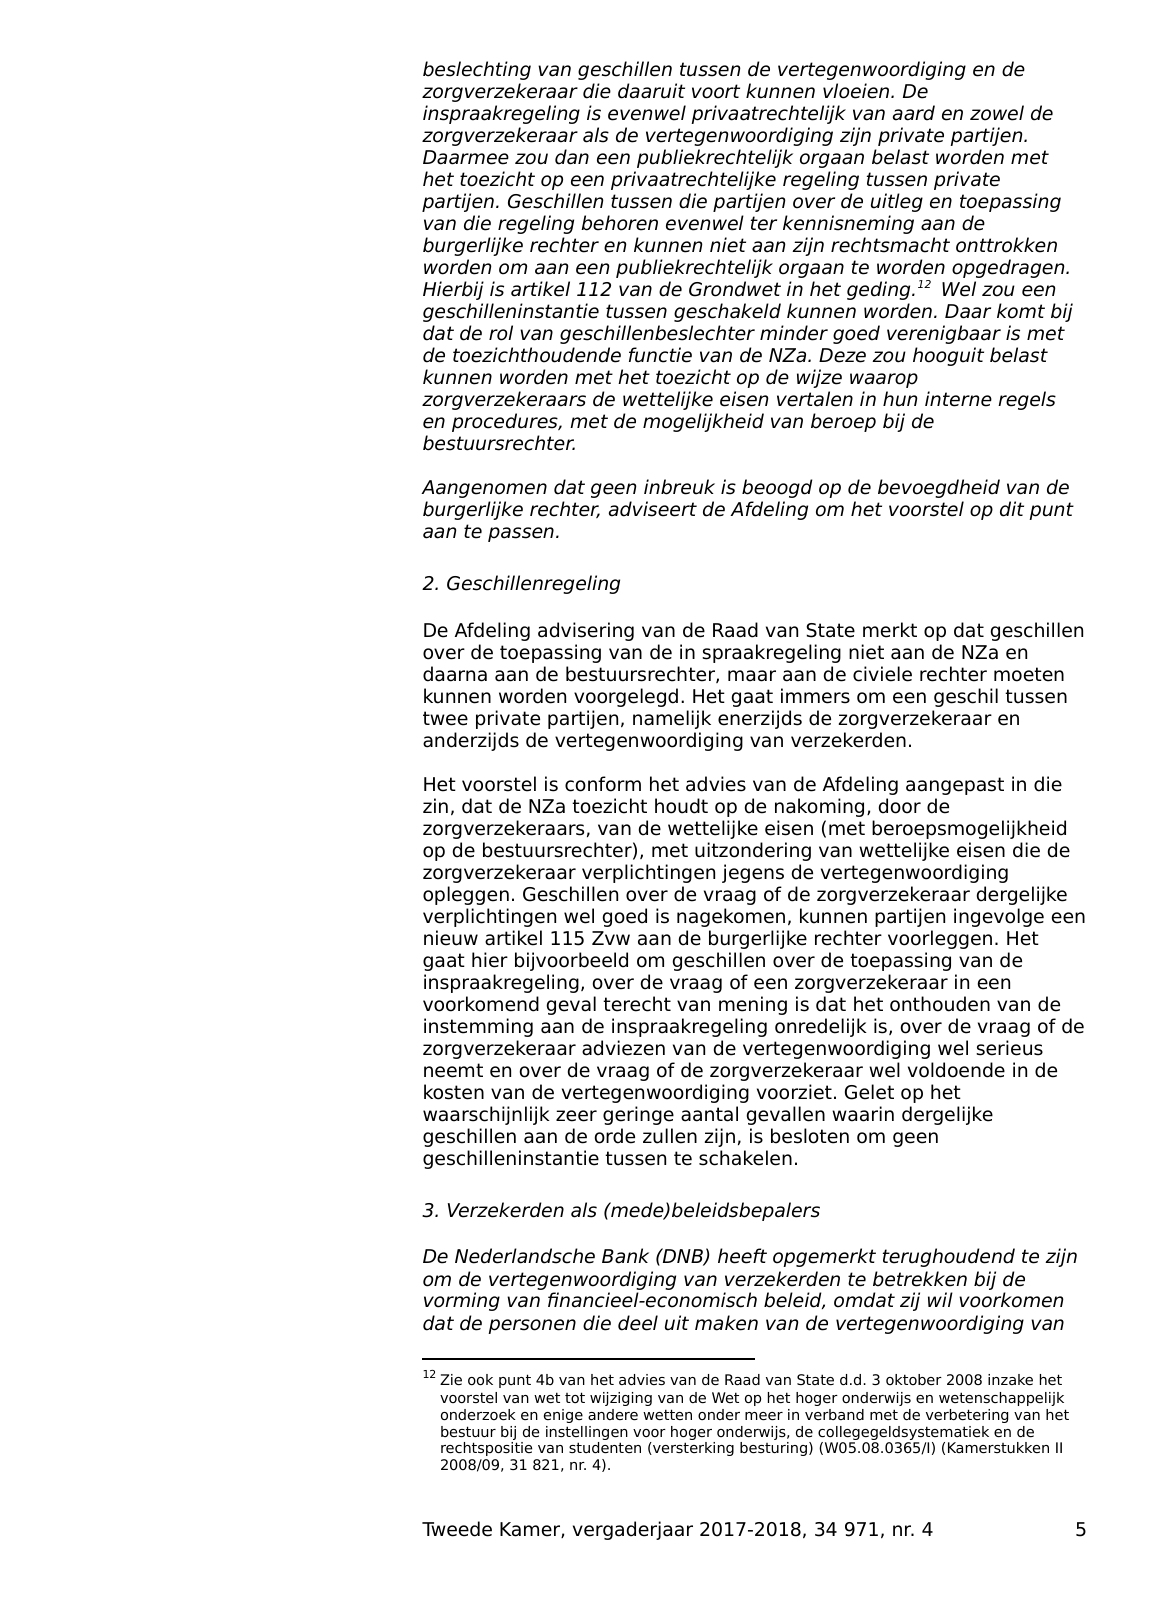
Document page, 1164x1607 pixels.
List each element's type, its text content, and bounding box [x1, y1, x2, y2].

subtitle 2. Geschillenregeling [422, 573, 1087, 595]
text Het voorstel is conform het advies van de Afdeling aangepast in die zin, dat de NZa toezicht houdt op de nakoming, door de zorgverzekeraars, van de wettelijke eisen (met beroepsmogelijkheid op de bestuursrechter), met uitzondering van wettelijke eisen die de zorgverzekeraar verplichtingen jegens de vertegenwoordiging opleggen. Geschillen over de vraag of de zorgverzekeraar dergelijke verplichtingen wel goed is nagekomen, kunnen partijen ingevolge een nieuw artikel 115 Zvw aan de burgerlijke rechter voorleggen. Het gaat hier bijvoorbeeld om geschillen over de toepassing van de inspraakregeling, over de vraag of een zorgverzekeraar in een voorkomend geval terecht van mening is dat het onthouden van de instemming aan de inspraakregeling onredelijk is, over de vraag of de zorgverzekeraar adviezen van de vertegenwoordiging wel serieus neemt en over de vraag of de zorgverzekeraar wel voldoende in de kosten van de vertegenwoordiging voorziet. Gelet op het waarschijnlijk zeer geringe aantal gevallen waarin dergelijke geschillen aan de orde zullen zijn, is besloten om geen geschilleninstantie tussen te schakelen. [422, 774, 1087, 1169]
text Aangenomen dat geen inbreuk is beoogd op de bevoegdheid van de burgerlijke rechter, adviseert de Afdeling om het voorstel op dit punt aan te passen. [422, 477, 1087, 543]
text De Nederlandsche Bank (DNB) heeft opgemerkt terughoudend te zijn om de vertegenwoordiging van verzekerden te betrekken bij de vorming van financieel-economisch beleid, omdat zij wil voorkomen dat de personen die deel uit maken van de vertegenwoordiging van [422, 1246, 1087, 1334]
text beslechting van geschillen tussen de vertegenwoordiging en de zorgverzekeraar die daaruit voort kunnen vloeien. De inspraakregeling is evenwel privaatrechtelijk van aard en zowel de zorgverzekeraar als de vertegenwoordiging zijn private partijen. Daarmee zou dan een publiekrechtelijk orgaan belast worden met het toezicht op een privaatrechtelijke regeling tussen private partijen. Geschillen tussen die partijen over de uitleg en toepassing van die regeling behoren evenwel ter kennisneming aan de burgerlijke rechter en kunnen niet aan zijn rechtsmacht onttrokken worden om aan een publiekrechtelijk orgaan te worden opgedragen. Hierbij is artikel 112 van de Grondwet in het geding. Wel zou een geschilleninstantie tussen geschakeld kunnen worden. Daar komt bij dat de rol van geschillenbeslechter minder goed verenigbaar is met de toezichthoudende functie van de NZa. Deze zou hooguit belast kunnen worden met het toezicht op de wijze waarop zorgverzekeraars de wettelijke eisen vertalen in hun interne regels en procedures, met de mogelijkheid van beroep bij de bestuursrechter. [422, 59, 1087, 455]
text Zie ook punt 4b van het advies van de Raad van State d.d. 3 oktober 2008 inzake het voorstel van wet tot wijziging van de Wet op het hoger onderwijs en wetenschappelijk onderzoek en enige andere wetten onder meer in verband met de verbetering van het bestuur bij de instellingen voor hoger onderwijs, de collegegeldsystematiek en de rechtspositie van studenten (versterking besturing) (W05.08.0365/I) (Kamerstukken II 2008/09, 31 821, nr. 4). [422, 1368, 1087, 1474]
subtitle 3. Verzekerden als (mede)beleidsbepalers [422, 1199, 1087, 1221]
text De Afdeling advisering van de Raad van State merkt op dat geschillen over de toepassing van de in spraakregeling niet aan de NZa en daarna aan de bestuursrechter, maar aan de civiele rechter moeten kunnen worden voorgelegd. Het gaat immers om een geschil tussen twee private partijen, namelijk enerzijds de zorgverzekeraar en anderzijds de vertegenwoordiging van verzekerden. [422, 620, 1087, 752]
